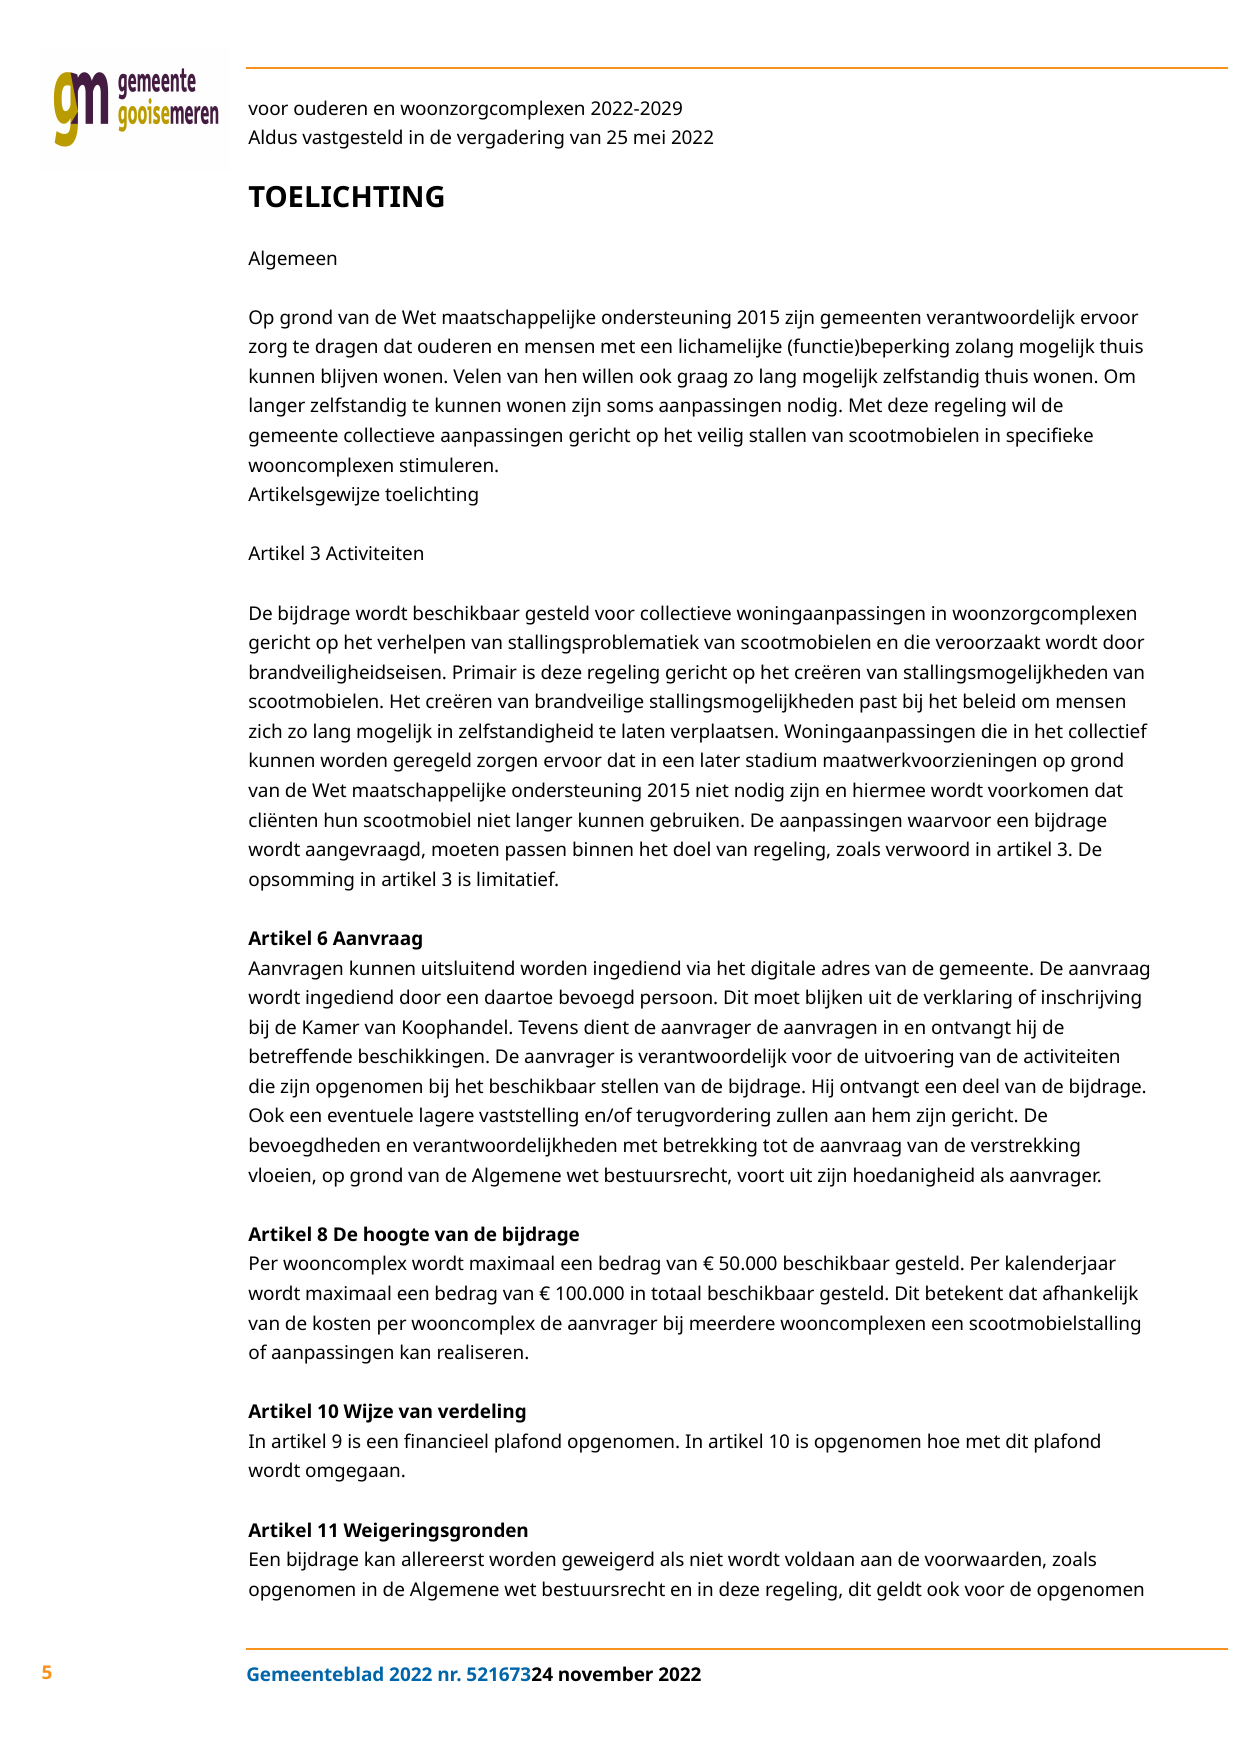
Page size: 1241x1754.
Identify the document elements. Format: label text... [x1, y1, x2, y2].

text Per wooncomplex wordt maximaal een bedrag van € 50.000 beschikbaar gesteld. Per kalenderjaar wordt maximaal een bedrag van € 100.000 in totaal beschikbaar gesteld. Dit betekent dat afhankelijk van de kosten per wooncomplex de aanvrager bij meerdere wooncomplexen een scootmobielstalling of aanpassingen kan realiseren. [248, 1251, 1152, 1365]
text Op grond van de Wet maatschappelijke ondersteuning 2015 zijn gemeenten verantwoordelijk ervoor zorg te dragen dat ouderen en mensen met een lichamelijke (functie)beperking zolang mogelijk thuis kunnen blijven wonen. Velen van hen willen ook graag zo lang mogelijk zelfstandig thuis wonen. Om langer zelfstandig te kunnen wonen zijn soms aanpassingen nodig. Met deze regeling wil de gemeente collectieve aanpassingen gericht op het veilig stallen van scootmobielen in specifieke wooncomplexen stimuleren. [248, 304, 1152, 477]
text voor ouderen en woonzorgcomplexen 2022-2029 [248, 95, 1152, 121]
text Artikel 8 De hoogte van de bijdrage [248, 1221, 1152, 1247]
text De bijdrage wordt beschikbaar gesteld voor collectieve woningaanpassingen in woonzorgcomplexen gericht op het verhelpen van stallingsproblematiek van scootmobielen en die veroorzaakt wordt door brandveiligheidseisen. Primair is deze regeling gericht op het creëren van stallingsmogelijkheden van scootmobielen. Het creëren van brandveilige stallingsmogelijkheden past bij het beleid om mensen zich zo lang mogelijk in zelfstandigheid te laten verplaatsen. Woningaanpassingen die in het collectief kunnen worden geregeld zorgen ervoor dat in een later stadium maatwerkvoorzieningen op grond van de Wet maatschappelijke ondersteuning 2015 niet nodig zijn en hiermee wordt voorkomen dat cliënten hun scootmobiel niet langer kunnen gebruiken. De aanpassingen waarvoor een bijdrage wordt aangevraagd, moeten passen binnen het doel van regeling, zoals verwoord in artikel 3. De opsomming in artikel 3 is limitatief. [248, 600, 1152, 892]
text Artikel 3 Activiteiten [248, 541, 1152, 566]
picture [41, 47, 231, 172]
text In artikel 9 is een financieel plafond opgenomen. In artikel 10 is opgenomen hoe met dit plafond wordt omgegaan. [248, 1428, 1152, 1483]
text Aanvragen kunnen uitsluitend worden ingediend via het digitale adres van de gemeente. De aanvraag wordt ingediend door een daartoe bevoegd persoon. Dit moet blijken uit de verklaring of inschrijving bij de Kamer van Koophandel. Tevens dient de aanvrager de aanvragen in en ontvangt hij de betreffende beschikkingen. De aanvrager is verantwoordelijk voor de uitvoering van de activiteiten die zijn opgenomen bij het beschikbaar stellen van de bijdrage. Hij ontvangt een deel van de bijdrage. Ook een eventuele lagere vaststelling en/of terugvordering zullen aan hem zijn gericht. De bevoegdheden en verantwoordelijkheden met betrekking tot de aanvraag van de verstrekking vloeien, op grond van de Algemene wet bestuursrecht, voort uit zijn hoedanigheid als aanvrager. [248, 955, 1152, 1187]
text Artikel 11 Weigeringsgronden [248, 1517, 1152, 1542]
text Algemeen [248, 245, 1152, 270]
text Artikel 6 Aanvraag [248, 925, 1152, 951]
text TOELICHTING [248, 176, 1152, 216]
text Aldus vastgesteld in de vergadering van 25 mei 2022 [248, 124, 1152, 150]
text Een bijdrage kan allereerst worden geweigerd als niet wordt voldaan aan de voorwaarden, zoals opgenomen in de Algemene wet bestuursrecht en in deze regeling, dit geldt ook voor de opgenomen [248, 1546, 1152, 1602]
text Artikel 10 Wijze van verdeling [248, 1398, 1152, 1424]
text Artikelsgewijze toelichting [248, 481, 1152, 507]
